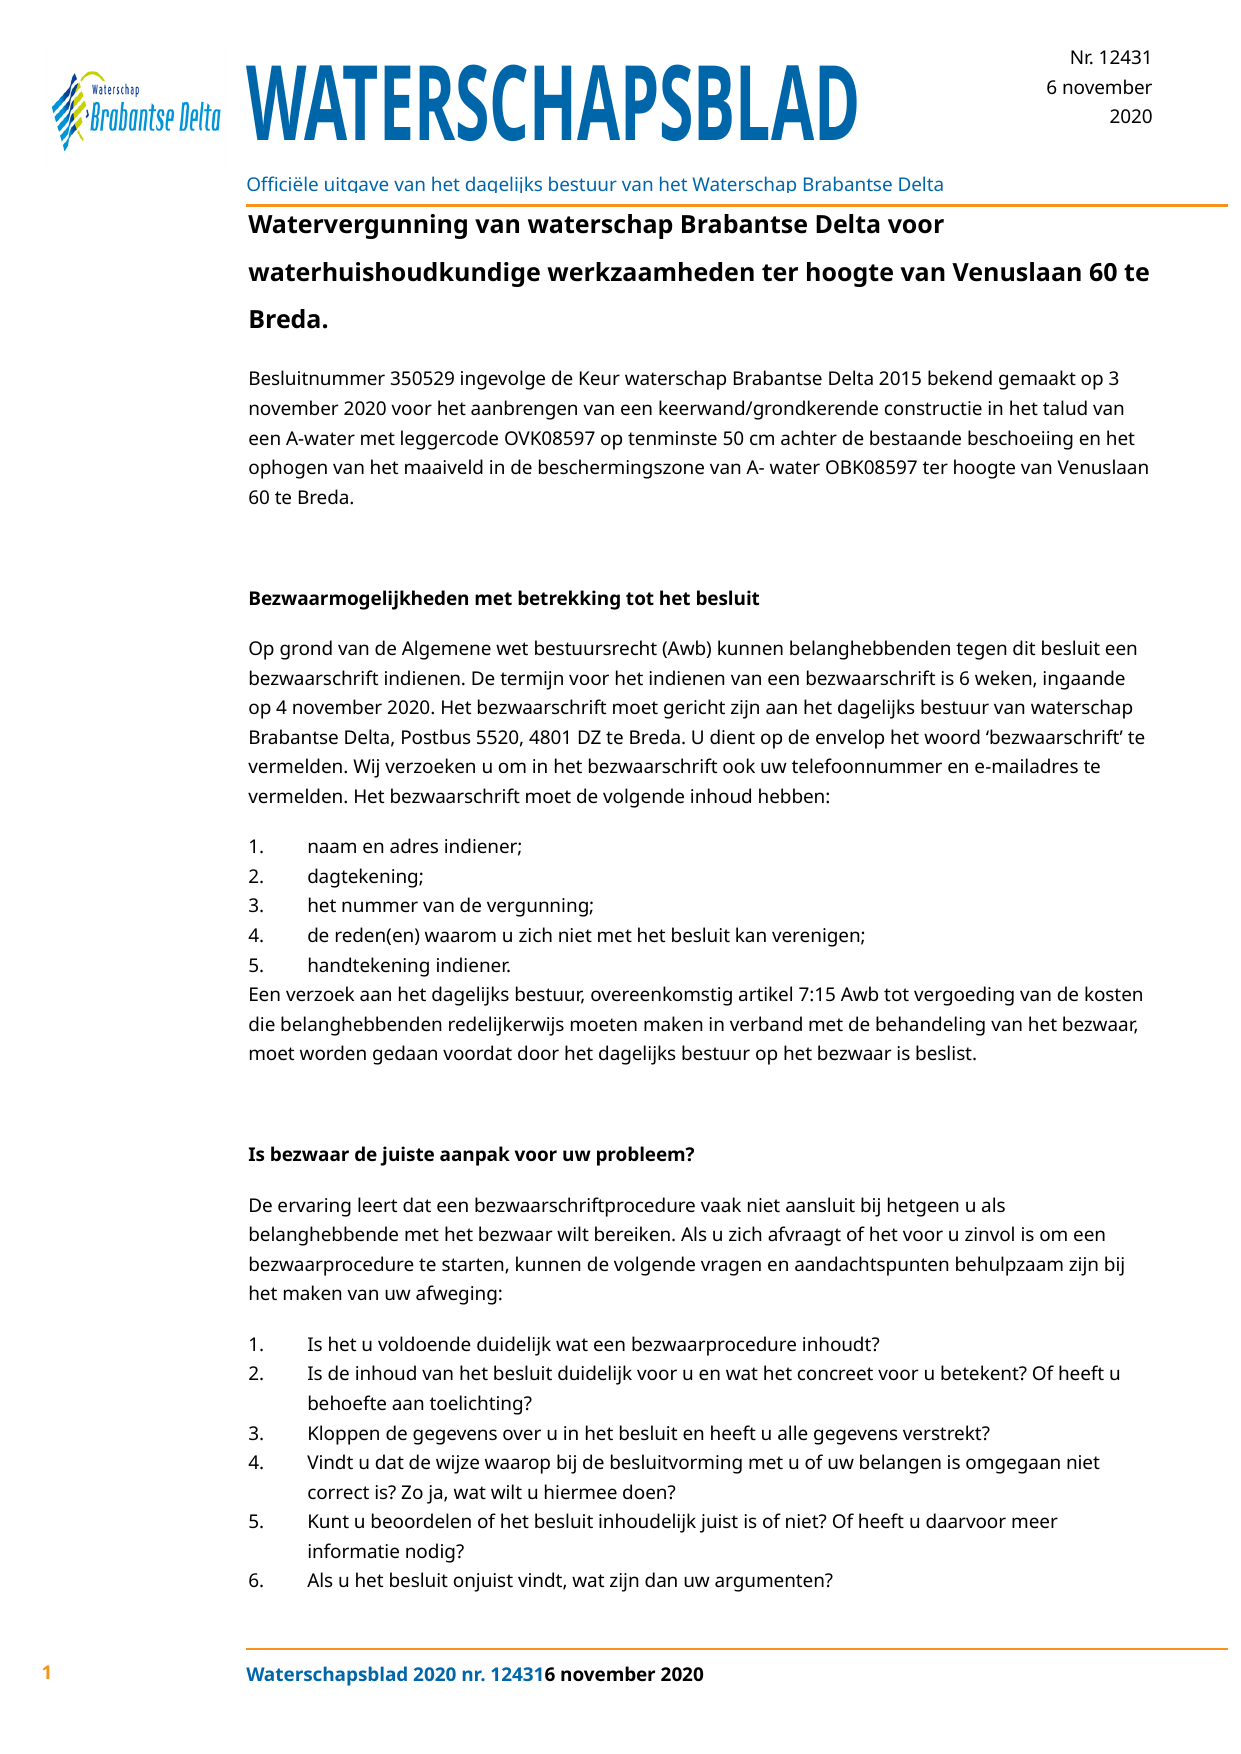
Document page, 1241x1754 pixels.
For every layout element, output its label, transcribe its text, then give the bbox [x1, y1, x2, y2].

list de reden(en) waarom u zich niet met het besluit kan verenigen; [248, 922, 1152, 948]
text Op grond van de Algemene wet bestuursrecht (Awb) kunnen belanghebbenden tegen dit besluit een bezwaarschrift indienen. De termijn voor het indienen van een bezwaarschrift is 6 weken, ingaande op 4 november 2020. Het bezwaarschrift moet gericht zijn aan het dagelijks bestuur van waterschap Brabantse Delta, Postbus 5520, 4801 DZ te Breda. U dient op de envelop het woord ‘bezwaarschrift’ te vermelden. Wij verzoeken u om in het bezwaarschrift ook uw telefoonnummer en e‑mailadres te vermelden. Het bezwaarschrift moet de volgende inhoud hebben: [248, 635, 1152, 809]
text Is bezwaar de juiste aanpak voor uw probleem? [248, 1141, 1152, 1167]
list Kunt u beoordelen of het besluit inhoudelijk juist is of niet? Of heeft u daarvoor meer informatie nodig? [248, 1508, 1152, 1564]
text Bezwaarmogelijkheden met betrekking tot het besluit [248, 585, 1152, 610]
text De ervaring leert dat een bezwaarschriftprocedure vaak niet aansluit bij hetgeen u als belanghebbende met het bezwaar wilt bereiken. Als u zich afvraagt of het voor u zinvol is om een bezwaarprocedure te starten, kunnen de volgende vragen en aandachtspunten behulpzaam zijn bij het maken van uw afweging: [248, 1192, 1152, 1306]
text Een verzoek aan het dagelijks bestuur, overeenkomstig artikel 7:15 Awb tot vergoeding van de kosten die belanghebbenden redelijkerwijs moeten maken in verband met de behandeling van het bezwaar, moet worden gedaan voordat door het dagelijks bestuur op het bezwaar is beslist. [248, 981, 1152, 1066]
list Is de inhoud van het besluit duidelijk voor u en wat het concreet voor u betekent? Of heeft u behoefte aan toelichting? [248, 1361, 1152, 1416]
list Als u het besluit onjuist vindt, wat zijn dan uw argumenten? [248, 1568, 1152, 1593]
list het nummer van de vergunning; [248, 893, 1152, 918]
list dagtekening; [248, 863, 1152, 889]
list Vindt u dat de wijze waarop bij de besluitvorming met u of uw belangen is omgegaan niet correct is? Zo ja, wat wilt u hiermee doen? [248, 1449, 1152, 1504]
picture [41, 47, 231, 172]
text Besluitnummer 350529 ingevolge de Keur waterschap Brabantse Delta 2015 bekend gemaakt op 3 november 2020 voor het aanbrengen van een keerwand/grondkerende constructie in het talud van een A-water met leggercode OVK08597 op tenminste 50 cm achter de bestaande beschoeiing en het ophogen van het maaiveld in de beschermingszone van A- water OBK08597 ter hoogte van Venuslaan 60 te Breda. [248, 366, 1152, 509]
list naam en adres indiener; [248, 833, 1152, 859]
list Is het u voldoende duidelijk wat een bezwaarprocedure inhoudt? [248, 1331, 1152, 1357]
list handtekening indiener. [248, 952, 1152, 977]
list Kloppen de gegevens over u in het besluit en heeft u alle gegevens verstrekt? [248, 1420, 1152, 1445]
text Watervergunning van waterschap Brabantse Delta voor waterhuishoudkundige werkzaamheden ter hoogte van Venuslaan 60 te Breda. [248, 207, 1152, 336]
